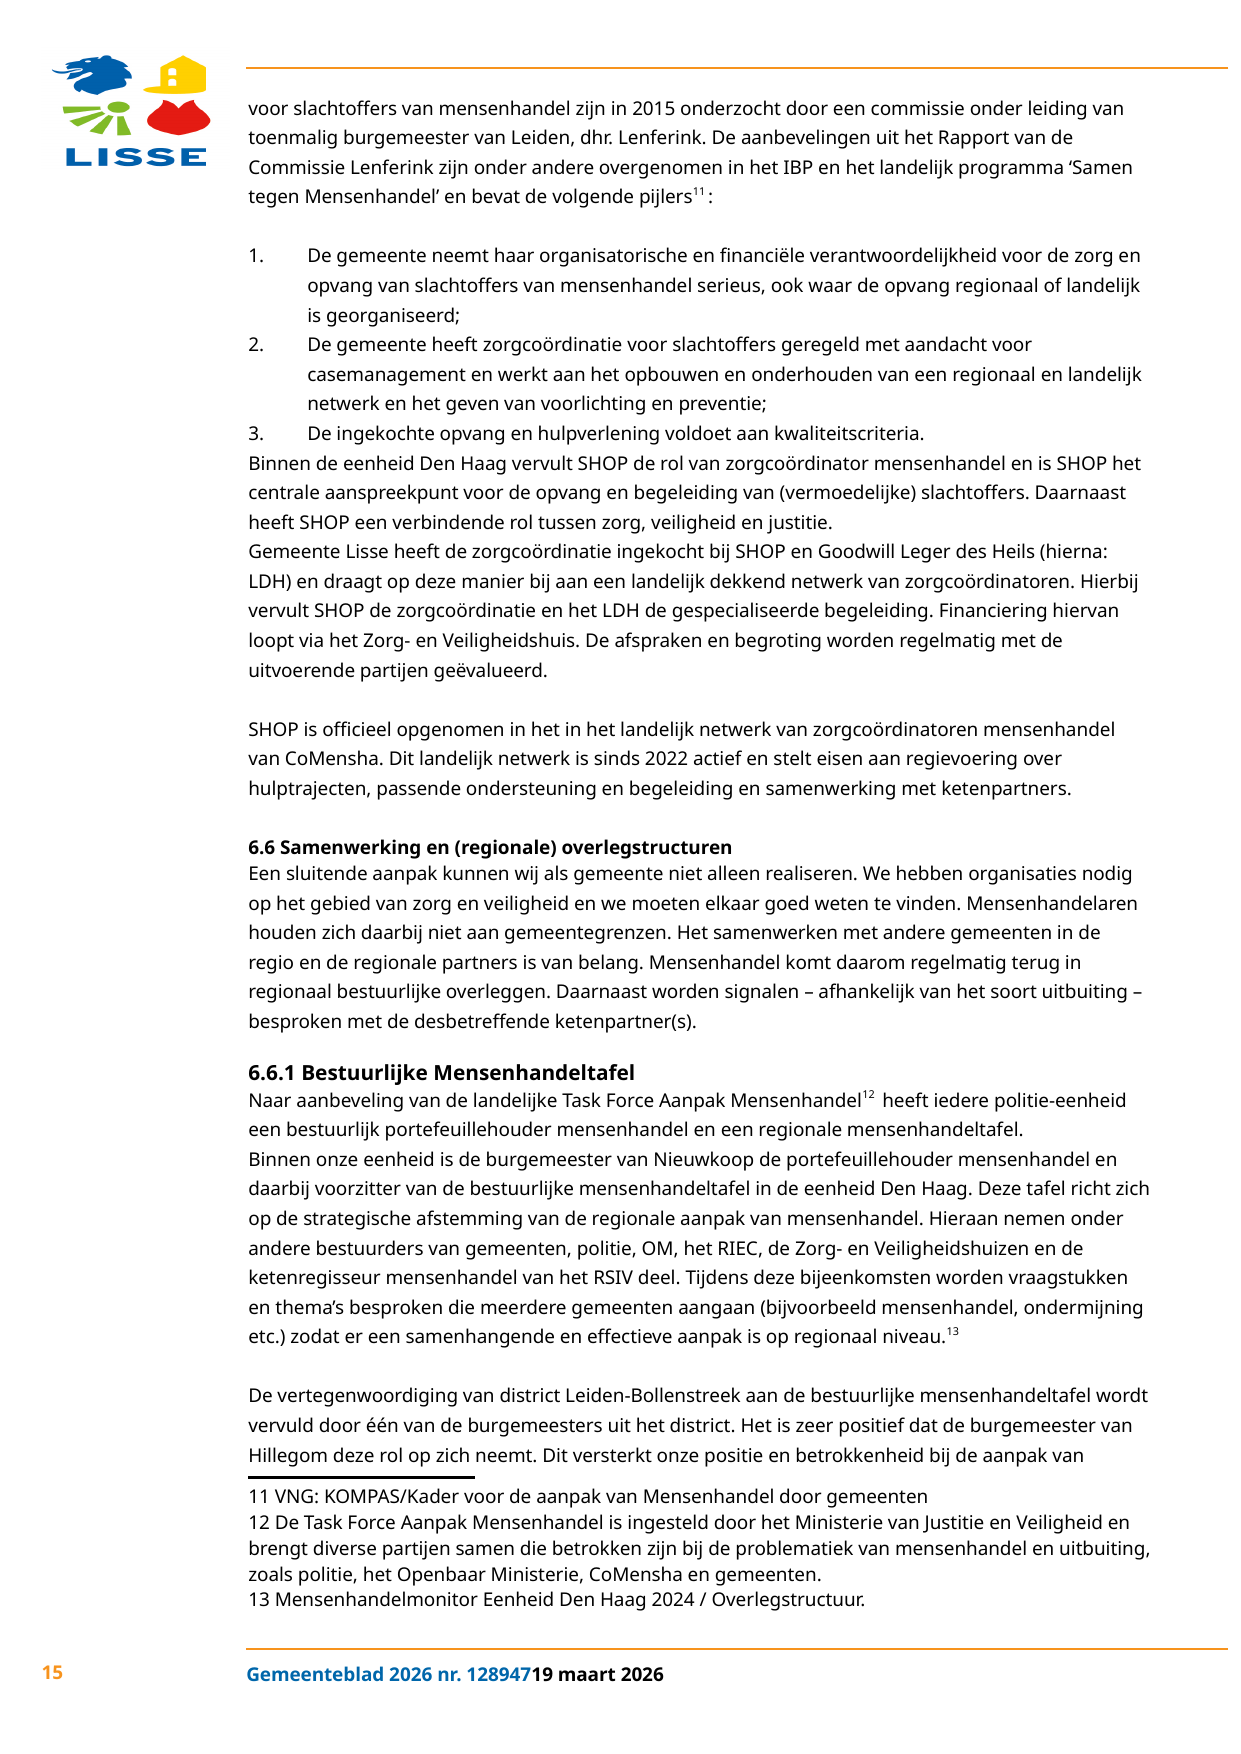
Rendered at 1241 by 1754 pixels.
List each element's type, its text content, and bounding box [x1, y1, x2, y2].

text De Task Force Aanpak Mensenhandel is ingesteld door het Ministerie van Justitie en Veiligheid en brengt diverse partijen samen die betrokken zijn bij de problematiek van mensenhandel en uitbuiting, zoals politie, het Openbaar Ministerie, CoMensha en gemeenten. [248, 1509, 1152, 1586]
text 6.6 Samenwerking en (regionale) overlegstructuren [248, 834, 1152, 860]
text VNG: KOMPAS/Kader voor de aanpak van Mensenhandel door gemeenten [248, 1483, 1152, 1509]
picture [41, 47, 231, 172]
text 6.6.1 Bestuurlijke Mensenhandeltafel [248, 1058, 1152, 1087]
text Een sluitende aanpak kunnen wij als gemeente niet alleen realiseren. We hebben organisaties nodig op het gebied van zorg en veiligheid en we moeten elkaar goed weten te vinden. Mensenhandelaren houden zich daarbij niet aan gemeentegrenzen. Het samenwerken met andere gemeenten in de regio en de regionale partners is van belang. Mensenhandel komt daarom regelmatig terug in regionaal bestuurlijke overleggen. Daarnaast worden signalen – afhankelijk van het soort uitbuiting – besproken met de desbetreffende ketenpartner(s). [248, 860, 1152, 1034]
text Binnen de eenheid Den Haag vervult SHOP de rol van zorgcoördinator mensenhandel en is SHOP het centrale aanspreekpunt voor de opvang en begeleiding van (vermoedelijke) slachtoffers. Daarnaast heeft SHOP een verbindende rol tussen zorg, veiligheid en justitie. [248, 450, 1152, 535]
text Gemeente Lisse heeft de zorgcoördinatie ingekocht bij SHOP en Goodwill Leger des Heils (hierna: LDH) en draagt op deze manier bij aan een landelijk dekkend netwerk van zorgcoördinatoren. Hierbij vervult SHOP de zorgcoördinatie en het LDH de gespecialiseerde begeleiding. Financiering hiervan loopt via het Zorg- en Veiligheidshuis. De afspraken en begroting worden regelmatig met de uitvoerende partijen geëvalueerd. [248, 538, 1152, 683]
list De gemeente heeft zorgcoördinatie voor slachtoffers geregeld met aandacht voor casemanagement en werkt aan het opbouwen en onderhouden van een regionaal en landelijk netwerk en het geven van voorlichting en preventie; [248, 331, 1152, 416]
text Mensenhandelmonitor Eenheid Den Haag 2024 / Overlegstructuur. [248, 1586, 1152, 1612]
list De gemeente neemt haar organisatorische en financiële verantwoordelijkheid voor de zorg en opvang van slachtoffers van mensenhandel serieus, ook waar de opvang regionaal of landelijk is georganiseerd; [248, 243, 1152, 328]
list De ingekochte opvang en hulpverlening voldoet aan kwaliteitscriteria. [248, 420, 1152, 446]
text voor slachtoffers van mensenhandel zijn in 2015 onderzocht door een commissie onder leiding van toenmalig burgemeester van Leiden, dhr. Lenferink. De aanbevelingen uit het Rapport van de Commissie Lenferink zijn onder andere overgenomen in het IBP en het landelijk programma ‘Samen tegen Mensenhandel’ en bevat de volgende pijlers: [248, 95, 1152, 209]
text SHOP is officieel opgenomen in het in het landelijk netwerk van zorgcoördinatoren mensenhandel van CoMensha. Dit landelijk netwerk is sinds 2022 actief en stelt eisen aan regievoering over hulptrajecten, passende ondersteuning en begeleiding en samenwerking met ketenpartners. [248, 716, 1152, 801]
text Naar aanbeveling van de landelijke Task Force Aanpak Mensenhandel heeft iedere politie-eenheid een bestuurlijk portefeuillehouder mensenhandel en een regionale mensenhandeltafel. [248, 1087, 1152, 1142]
text De vertegenwoordiging van district Leiden-Bollenstreek aan de bestuurlijke mensenhandeltafel wordt vervuld door één van de burgemeesters uit het district. Het is zeer positief dat de burgemeester van Hillegom deze rol op zich neemt. Dit versterkt onze positie en betrokkenheid bij de aanpak van [248, 1383, 1152, 1468]
text Binnen onze eenheid is de burgemeester van Nieuwkoop de portefeuillehouder mensenhandel en daarbij voorzitter van de bestuurlijke mensenhandeltafel in de eenheid Den Haag. Deze tafel richt zich op de strategische afstemming van de regionale aanpak van mensenhandel. Hieraan nemen onder andere bestuurders van gemeenten, politie, OM, het RIEC, de Zorg- en Veiligheidshuizen en de ketenregisseur mensenhandel van het RSIV deel. Tijdens deze bijeenkomsten worden vraagstukken en thema’s besproken die meerdere gemeenten aangaan (bijvoorbeeld mensenhandel, ondermijning etc.) zodat er een samenhangende en effectieve aanpak is op regionaal niveau. [248, 1146, 1152, 1349]
